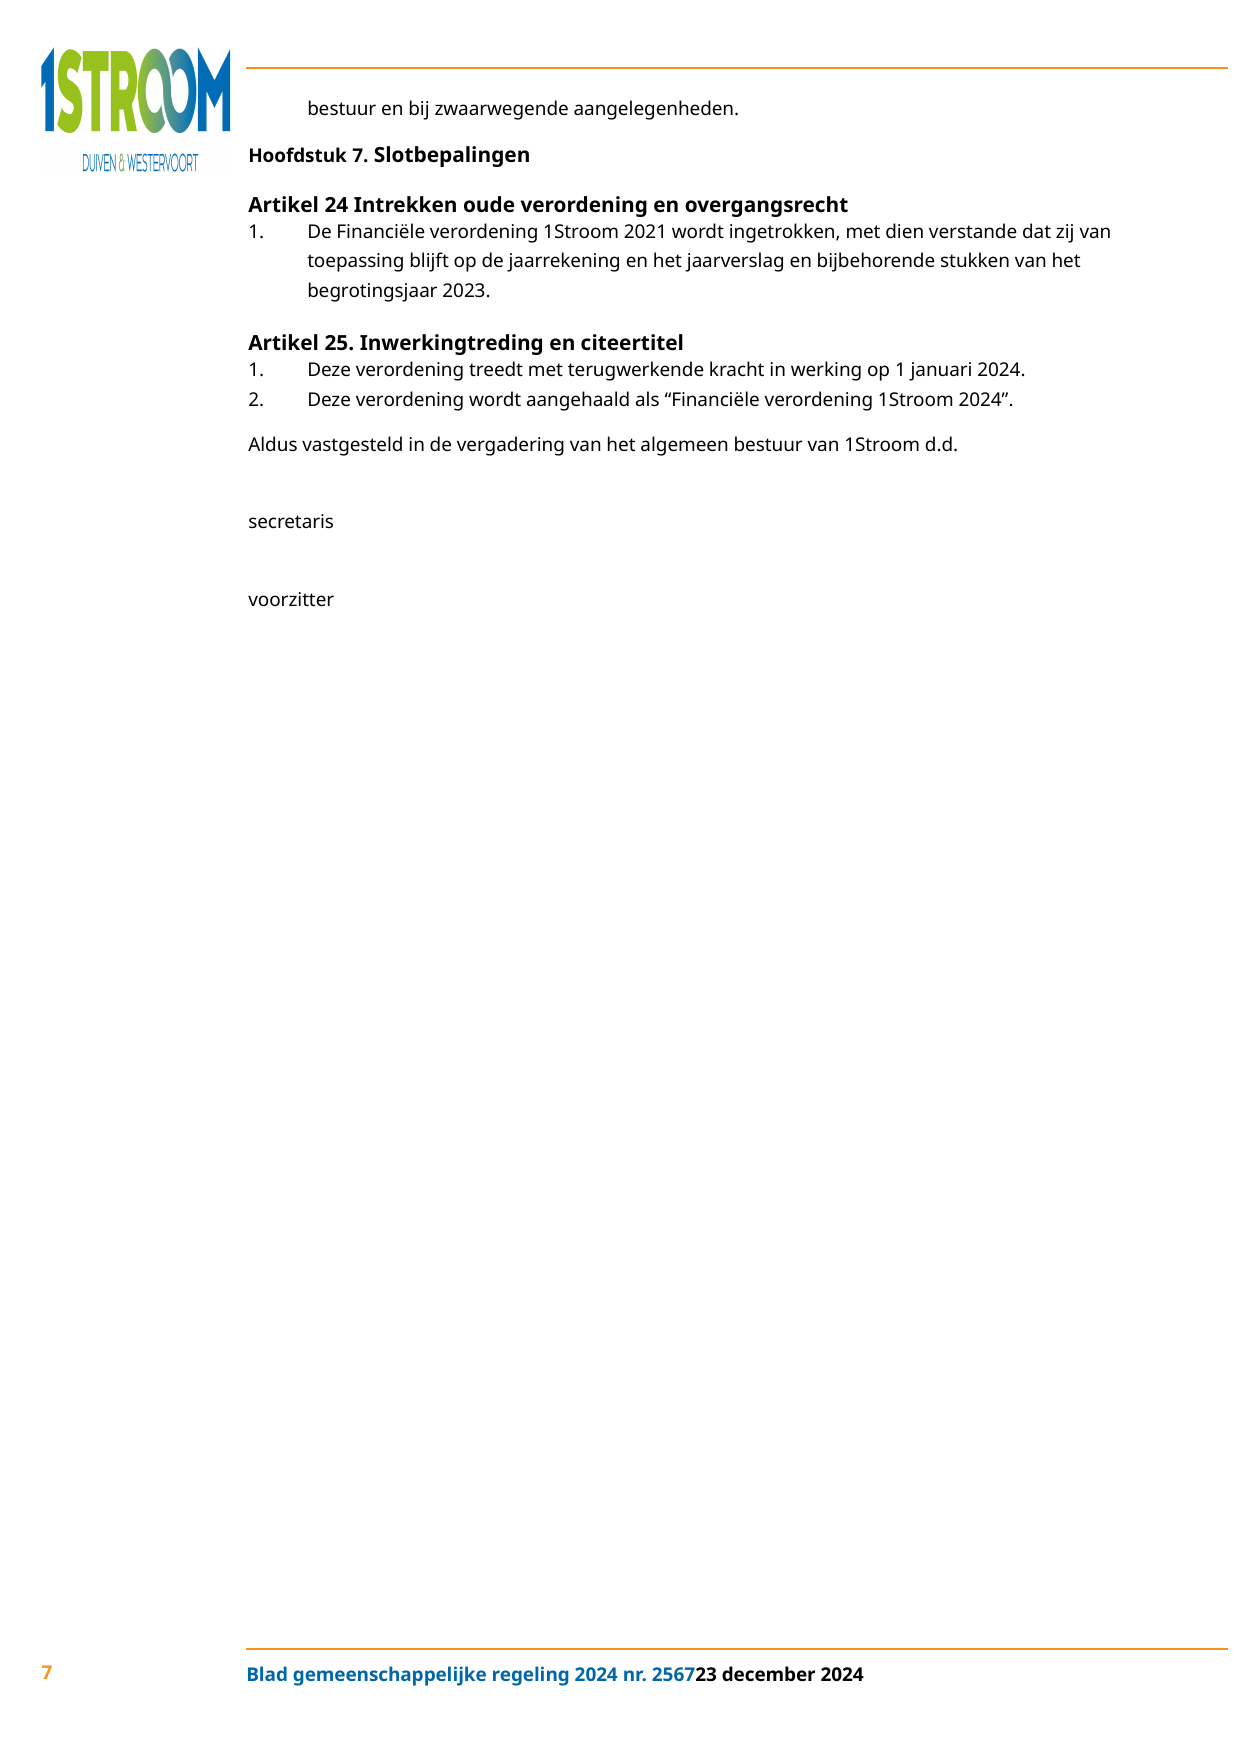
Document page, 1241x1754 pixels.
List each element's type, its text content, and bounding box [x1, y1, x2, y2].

text Artikel 25. Inwerkingtreding en citeertitel [248, 328, 1152, 356]
text Artikel 24 Intrekken oude verordening en overgangsrecht [248, 190, 1152, 218]
text Aldus vastgesteld in de vergadering van het algemeen bestuur van 1Stroom d.d. [248, 431, 1152, 457]
picture [41, 47, 231, 172]
list bestuur en bij zwaarwegende aangelegenheden. [248, 95, 1152, 121]
list Deze verordening treedt met terugwerkende kracht in werking op 1 januari 2024. [248, 356, 1152, 382]
list Deze verordening wordt aangehaald als “Financiële verordening 1Stroom 2024”. [248, 386, 1152, 411]
text Hoofdstuk 7. Slotbepalingen [248, 140, 1152, 169]
text secretaris [248, 508, 1152, 534]
list De Financiële verordening 1Stroom 2021 wordt ingetrokken, met dien verstande dat zij van toepassing blijft op de jaarrekening en het jaarverslag en bijbehorende stukken van het begrotingsjaar 2023. [248, 218, 1152, 303]
text voorzitter [248, 586, 1152, 611]
